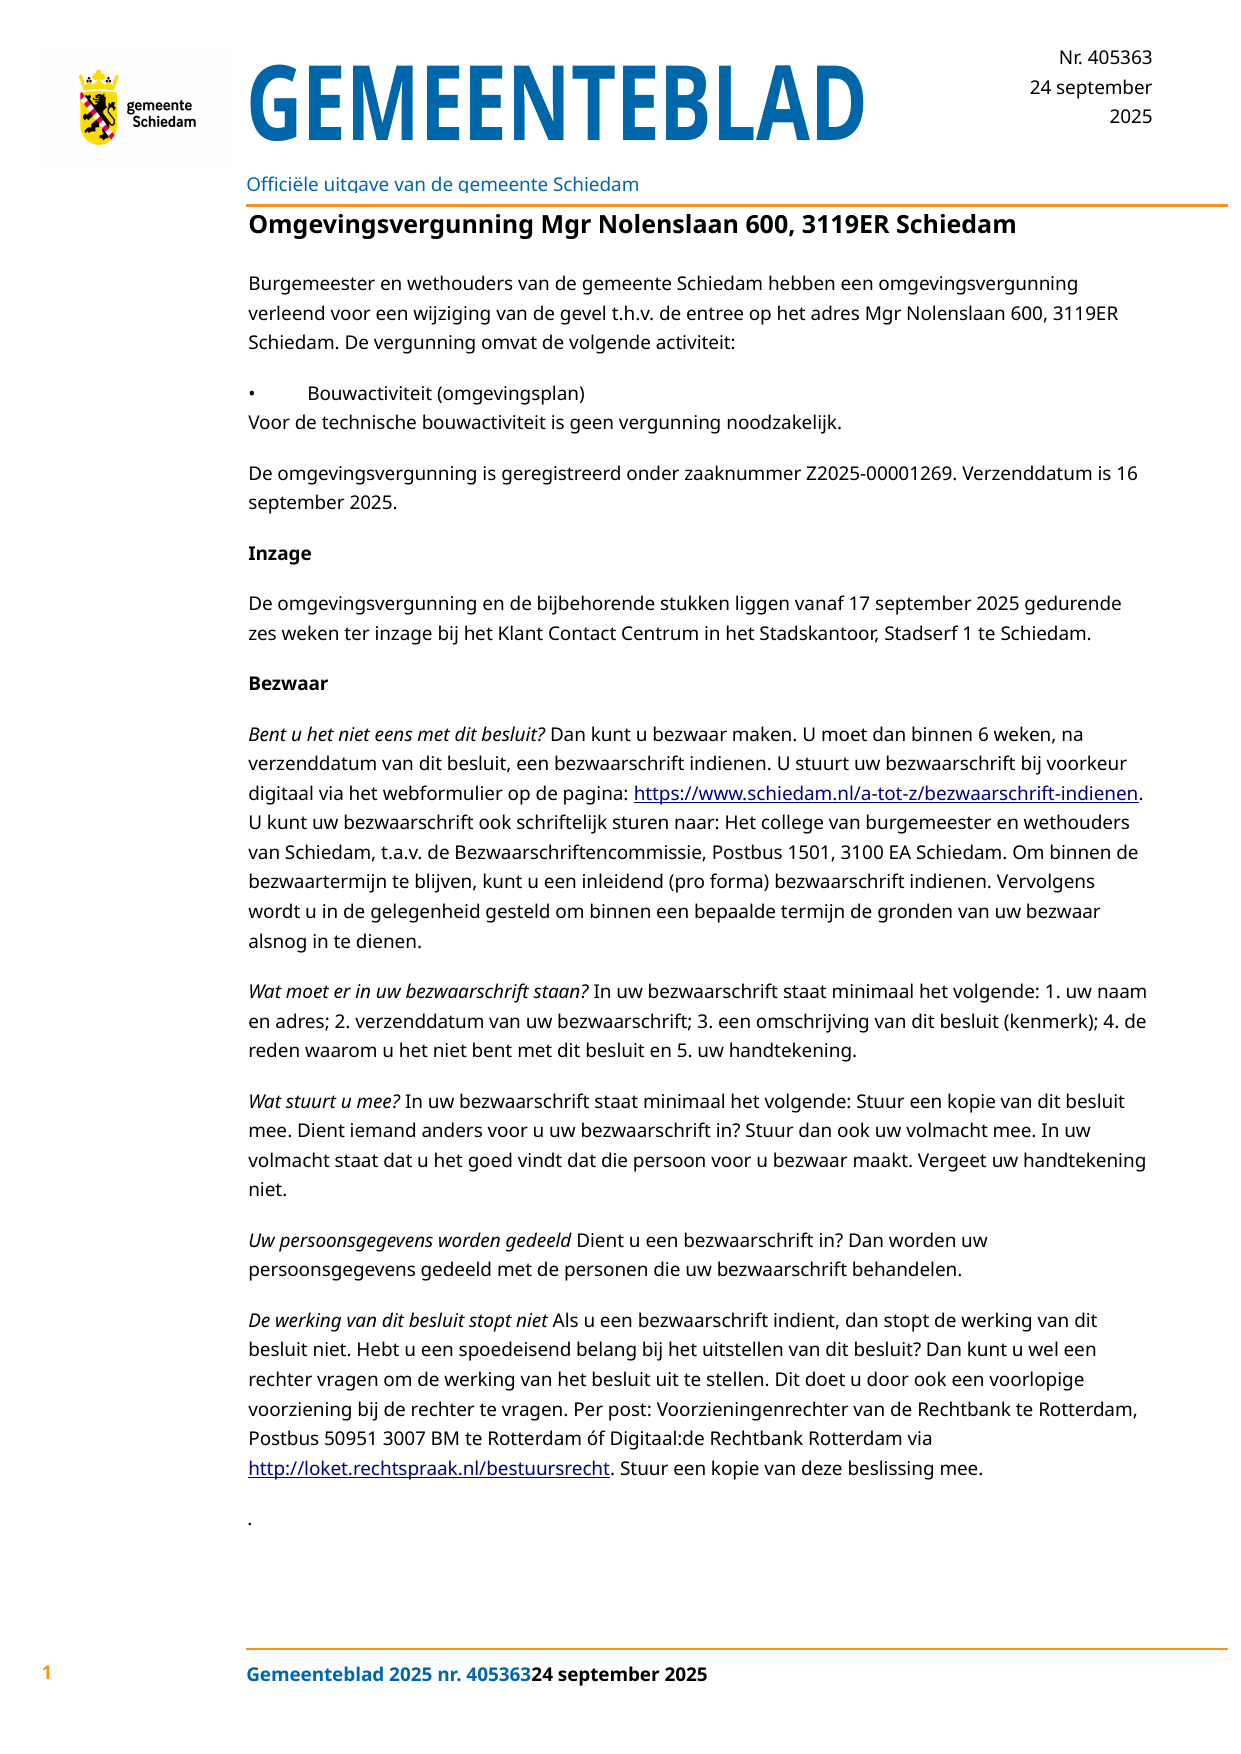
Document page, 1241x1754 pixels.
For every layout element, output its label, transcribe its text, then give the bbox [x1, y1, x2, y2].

text De werking van dit besluit stopt niet Als u een bezwaarschrift indient, dan stopt de werking van dit besluit niet. Hebt u een spoedeisend belang bij het uitstellen van dit besluit? Dan kunt u wel een rechter vragen om de werking van het besluit uit te stellen. Dit doet u door ook een voorlopige voorziening bij de rechter te vragen. Per post: Voorzieningenrechter van de Rechtbank te Rotterdam, Postbus 50951 3007 BM te Rotterdam óf Digitaal:de Rechtbank Rotterdam via http://loket.rechtspraak.nl/bestuursrecht. Stuur een kopie van deze beslissing mee. [248, 1307, 1152, 1481]
text Uw persoonsgegevens worden gedeeld Dient u een bezwaarschrift in? Dan worden uw persoonsgegevens gedeeld met de personen die uw bezwaarschrift behandelen. [248, 1227, 1152, 1282]
text Omgevingsvergunning Mgr Nolenslaan 600, 3119ER Schiedam [248, 207, 1152, 241]
text Inzage [248, 540, 1152, 566]
text . [248, 1505, 1152, 1531]
picture [41, 47, 231, 172]
text Voor de technische bouwactiviteit is geen vergunning noodzakelijk. [248, 409, 1152, 435]
text Wat moet er in uw bezwaarschrift staan? In uw bezwaarschrift staat minimaal het volgende: 1. uw naam en adres; 2. verzenddatum van uw bezwaarschrift; 3. een omschrijving van dit besluit (kenmerk); 4. de reden waarom u het niet bent met dit besluit en 5. uw handtekening. [248, 978, 1152, 1063]
text De omgevingsvergunning en de bijbehorende stukken liggen vanaf 17 september 2025 gedurende zes weken ter inzage bij het Klant Contact Centrum in het Stadskantoor, Stadserf 1 te Schiedam. [248, 590, 1152, 646]
text Burgemeester en wethouders van de gemeente Schiedam hebben een omgevingsvergunning verleend voor een wijziging van de gevel t.h.v. de entree op het adres Mgr Nolenslaan 600, 3119ER Schiedam. De vergunning omvat de volgende activiteit: [248, 270, 1152, 355]
list Bouwactiviteit (omgevingsplan) [248, 380, 1152, 406]
text Bezwaar [248, 670, 1152, 696]
text De omgevingsvergunning is geregistreerd onder zaaknummer Z2025-00001269. Verzenddatum is 16 september 2025. [248, 460, 1152, 515]
text Bent u het niet eens met dit besluit? Dan kunt u bezwaar maken. U moet dan binnen 6 weken, na verzenddatum van dit besluit, een bezwaarschrift indienen. U stuurt uw bezwaarschrift bij voorkeur digitaal via het webformulier op de pagina: https://www.schiedam.nl/a-tot-z/bezwaarschrift-indienen. U kunt uw bezwaarschrift ook schriftelijk sturen naar: Het college van burgemeester en wethouders van Schiedam, t.a.v. de Bezwaarschriftencommissie, Postbus 1501, 3100 EA Schiedam. Om binnen de bezwaartermijn te blijven, kunt u een inleidend (pro forma) bezwaarschrift indienen. Vervolgens wordt u in de gelegenheid gesteld om binnen een bepaalde termijn de gronden van uw bezwaar alsnog in te dienen. [248, 721, 1152, 953]
text Wat stuurt u mee? In uw bezwaarschrift staat minimaal het volgende: Stuur een kopie van dit besluit mee. Dient iemand anders voor u uw bezwaarschrift in? Stuur dan ook uw volmacht mee. In uw volmacht staat dat u het goed vindt dat die persoon voor u bezwaar maakt. Vergeet uw handtekening niet. [248, 1088, 1152, 1202]
